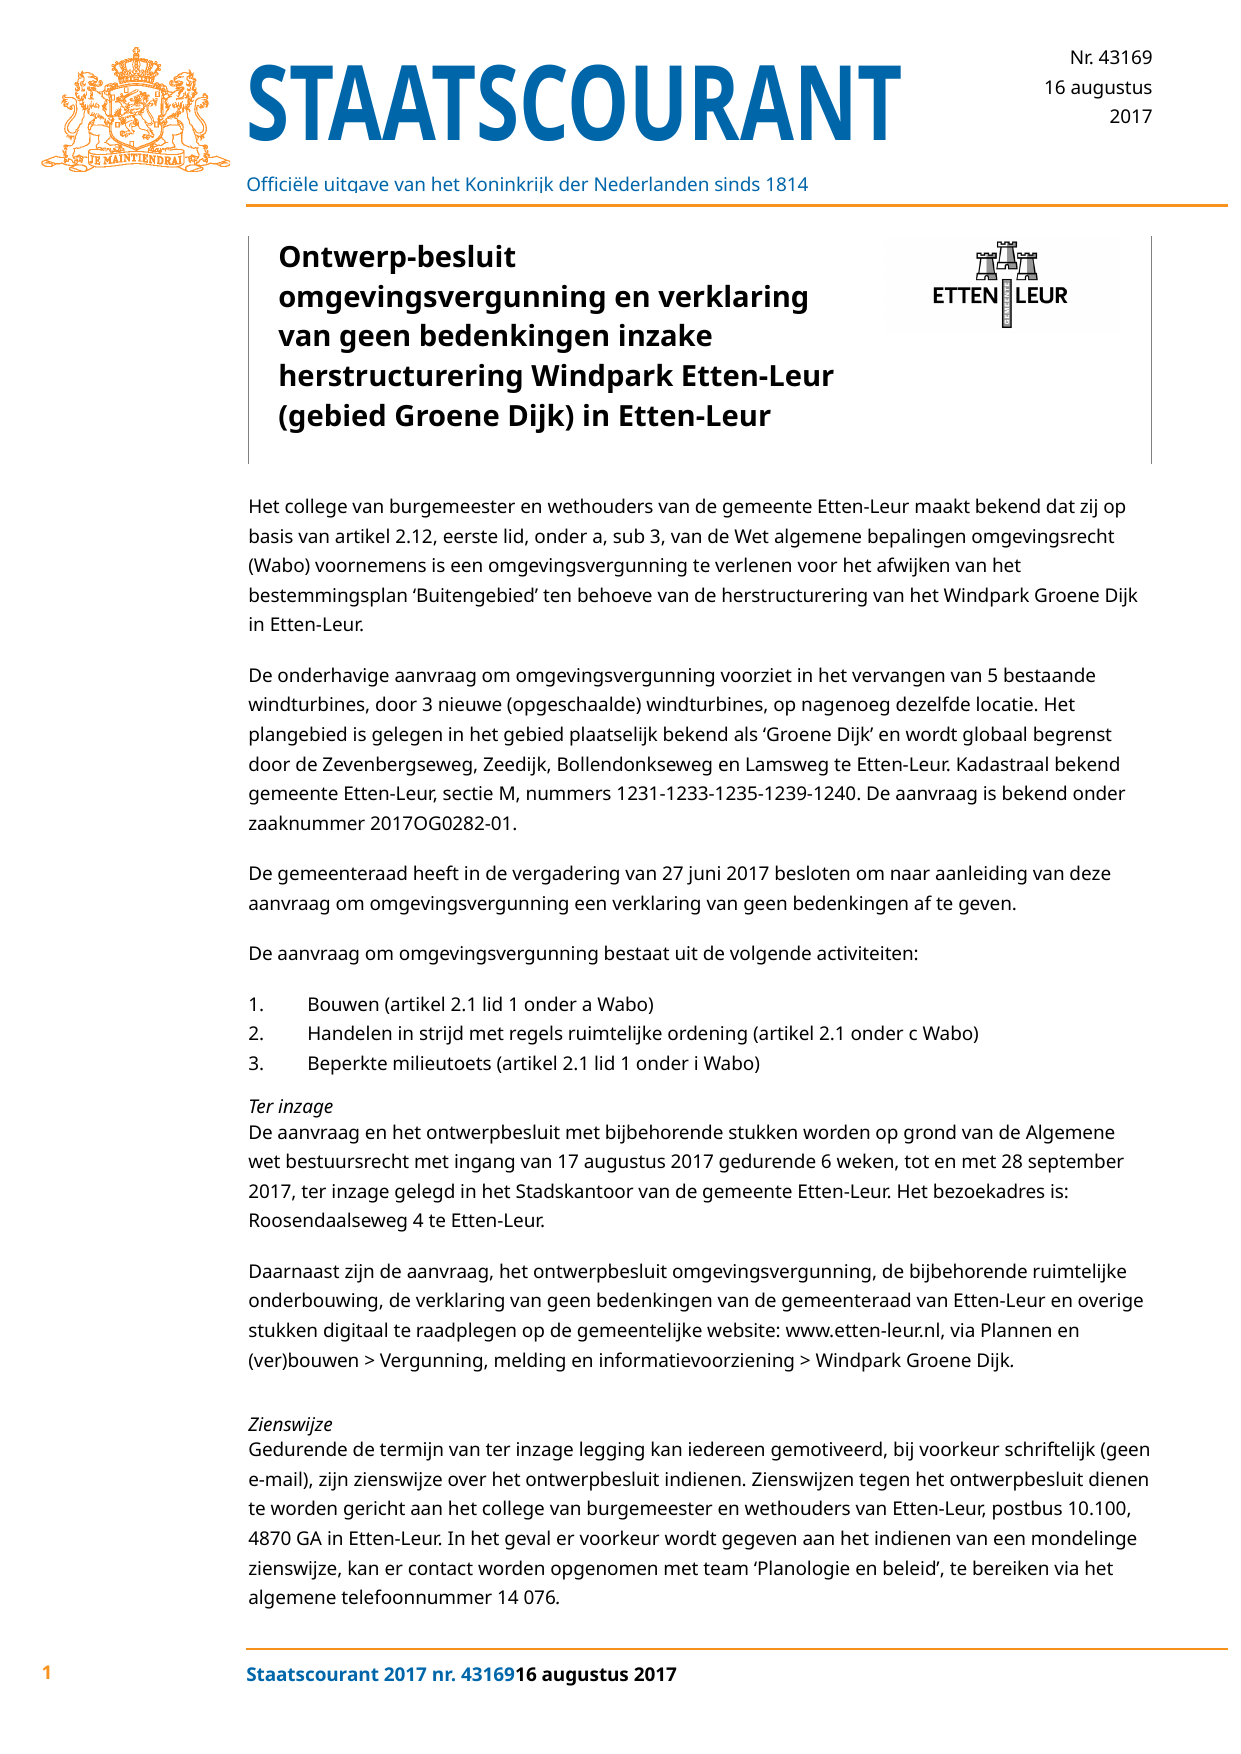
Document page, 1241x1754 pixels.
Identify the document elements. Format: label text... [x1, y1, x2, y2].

table_header Ontwerp-besluit omgevingsvergunning en verklaring van geen bedenkingen inzake herstructurering Windpark Etten-Leur (gebied Groene Dijk) in Etten-Leur [249, 236, 850, 464]
table_header [1119, 236, 1151, 332]
picture [882, 236, 1119, 333]
text De onderhavige aanvraag om omgevingsvergunning voorziet in het vervangen van 5 bestaande windturbines, door 3 nieuwe (opgeschaalde) windturbines, op nagenoeg dezelfde locatie. Het plangebied is gelegen in het gebied plaatselijk bekend als ‘Groene Dijk’ en wordt globaal begrenst door de Zevenbergseweg, Zeedijk, Bollendonkseweg en Lamsweg te Etten-Leur. Kadastraal bekend gemeente Etten-Leur, sectie M, nummers 1231-1233-1235-1239-1240. De aanvraag is bekend onder zaaknummer 2017OG0282-01. [248, 662, 1152, 836]
list Beperkte milieutoets (artikel 2.1 lid 1 onder i Wabo) [248, 1050, 1152, 1076]
text De aanvraag om omgevingsvergunning bestaat uit de volgende activiteiten: [248, 940, 1152, 966]
table_header [850, 236, 882, 332]
text Zienswijze [248, 1411, 1152, 1436]
text Het college van burgemeester en wethouders van de gemeente Etten-Leur maakt bekend dat zij op basis van artikel 2.12, eerste lid, onder a, sub 3, van de Wet algemene bepalingen omgevingsrecht (Wabo) voornemens is een omgevingsvergunning te verlenen voor het afwijken van het bestemmingsplan ‘Buitengebied’ ten behoeve van de herstructurering van het Windpark Groene Dijk in Etten-Leur. [248, 493, 1152, 637]
list Bouwen (artikel 2.1 lid 1 onder a Wabo) [248, 991, 1152, 1017]
picture [41, 47, 231, 172]
table_header [850, 333, 1151, 464]
text Ter inzage [248, 1093, 1152, 1119]
list Handelen in strijd met regels ruimtelijke ordening (artikel 2.1 onder c Wabo) [248, 1020, 1152, 1046]
text De gemeenteraad heeft in de vergadering van 27 juni 2017 besloten om naar aanleiding van deze aanvraag om omgevingsvergunning een verklaring van geen bedenkingen af te geven. [248, 860, 1152, 916]
text Daarnaast zijn de aanvraag, het ontwerpbesluit omgevingsvergunning, de bijbehorende ruimtelijke onderbouwing, de verklaring van geen bedenkingen van de gemeenteraad van Etten-Leur en overige stukken digitaal te raadplegen op de gemeentelijke website: www.etten-leur.nl, via Plannen en (ver)bouwen > Vergunning, melding en informatievoorziening > Windpark Groene Dijk. [248, 1258, 1152, 1372]
text Gedurende de termijn van ter inzage legging kan iedereen gemotiveerd, bij voorkeur schriftelijk (geen e-mail), zijn zienswijze over het ontwerpbesluit indienen. Zienswijzen tegen het ontwerpbesluit dienen te worden gericht aan het college van burgemeester en wethouders van Etten-Leur, postbus 10.100, 4870 GA in Etten-Leur. In het geval er voorkeur wordt gegeven aan het indienen van een mondelinge zienswijze, kan er contact worden opgenomen met team ‘Planologie en beleid’, te bereiken via het algemene telefoonnummer 14 076. [248, 1436, 1152, 1610]
text De aanvraag en het ontwerpbesluit met bijbehorende stukken worden op grond van de Algemene wet bestuursrecht met ingang van 17 augustus 2017 gedurende 6 weken, tot en met 28 september 2017, ter inzage gelegd in het Stadskantoor van de gemeente Etten-Leur. Het bezoekadres is: Roosendaalseweg 4 te Etten-Leur. [248, 1119, 1152, 1233]
